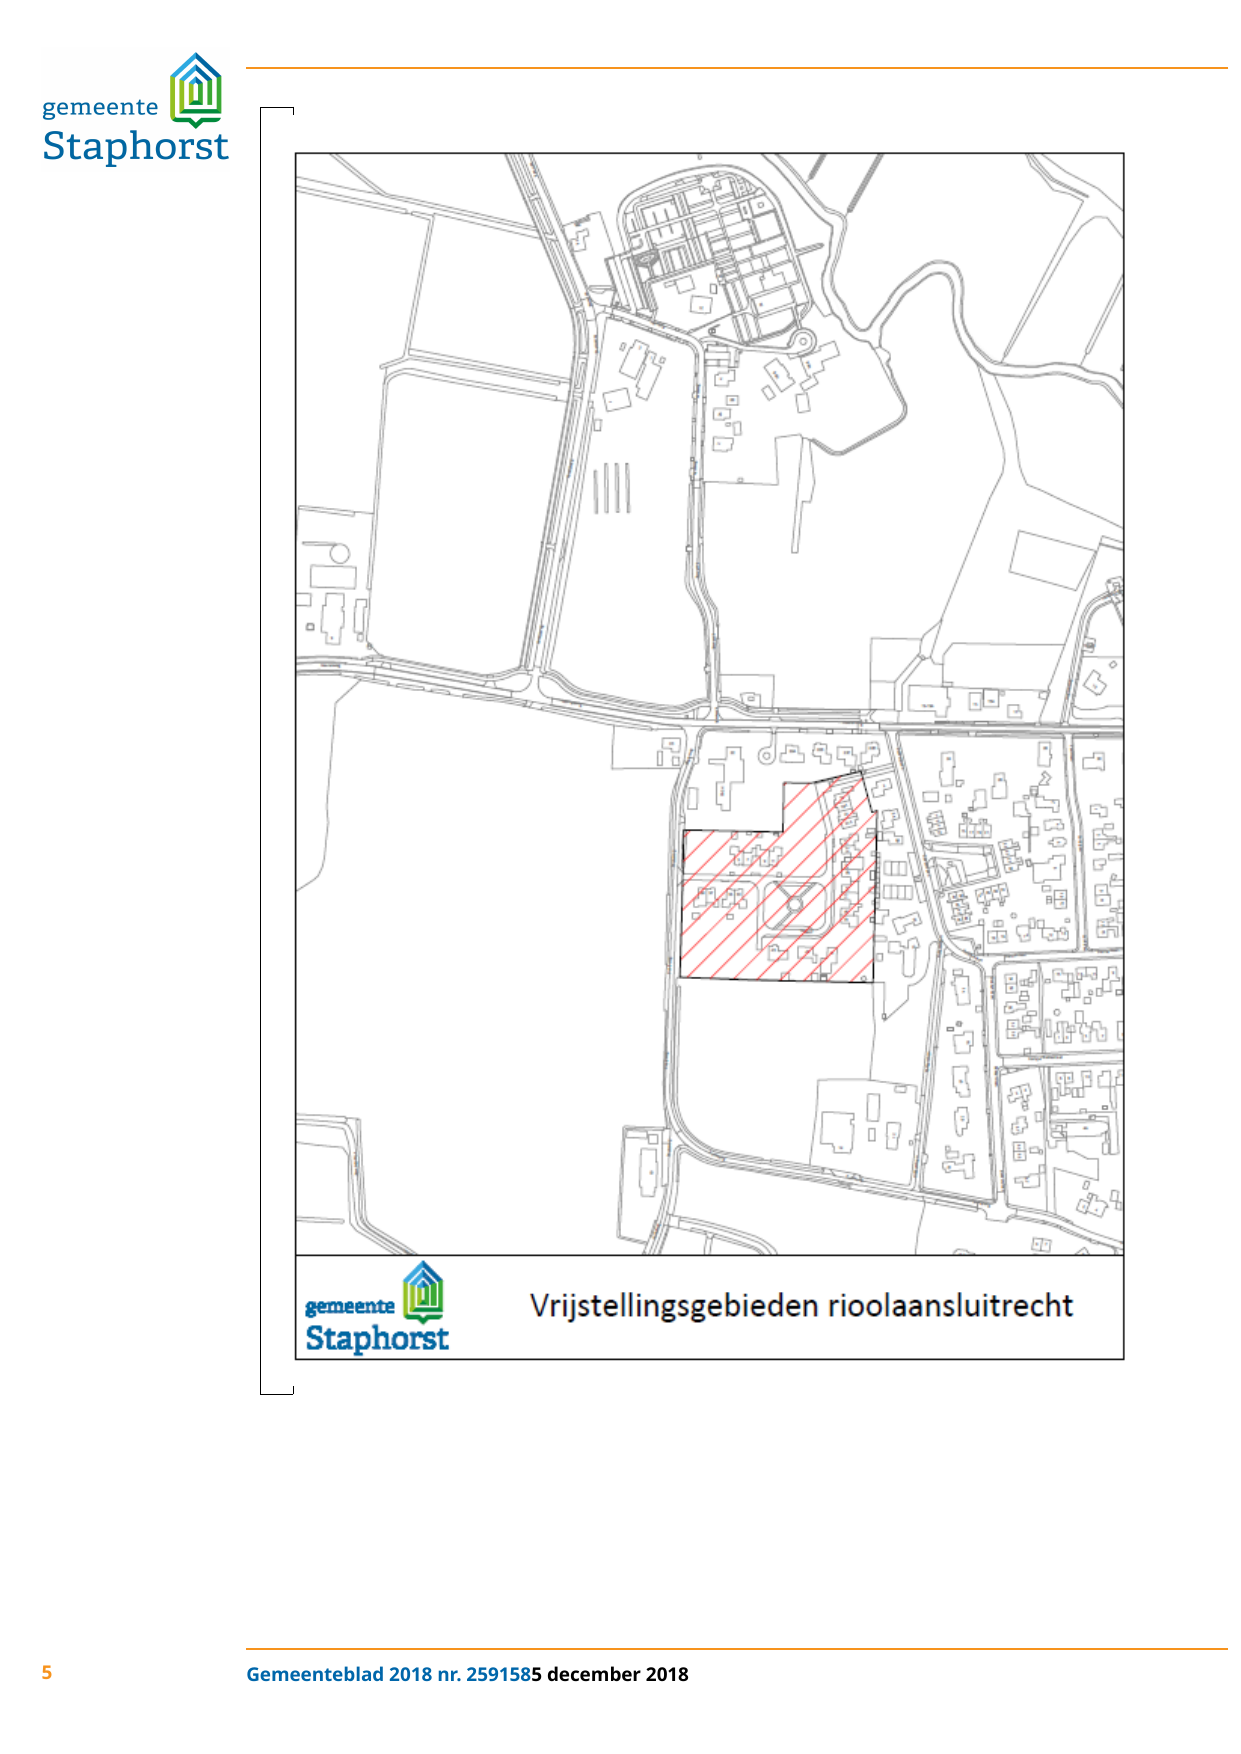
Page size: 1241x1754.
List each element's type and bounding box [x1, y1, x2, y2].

picture [41, 47, 231, 172]
picture [268, 115, 1155, 1386]
